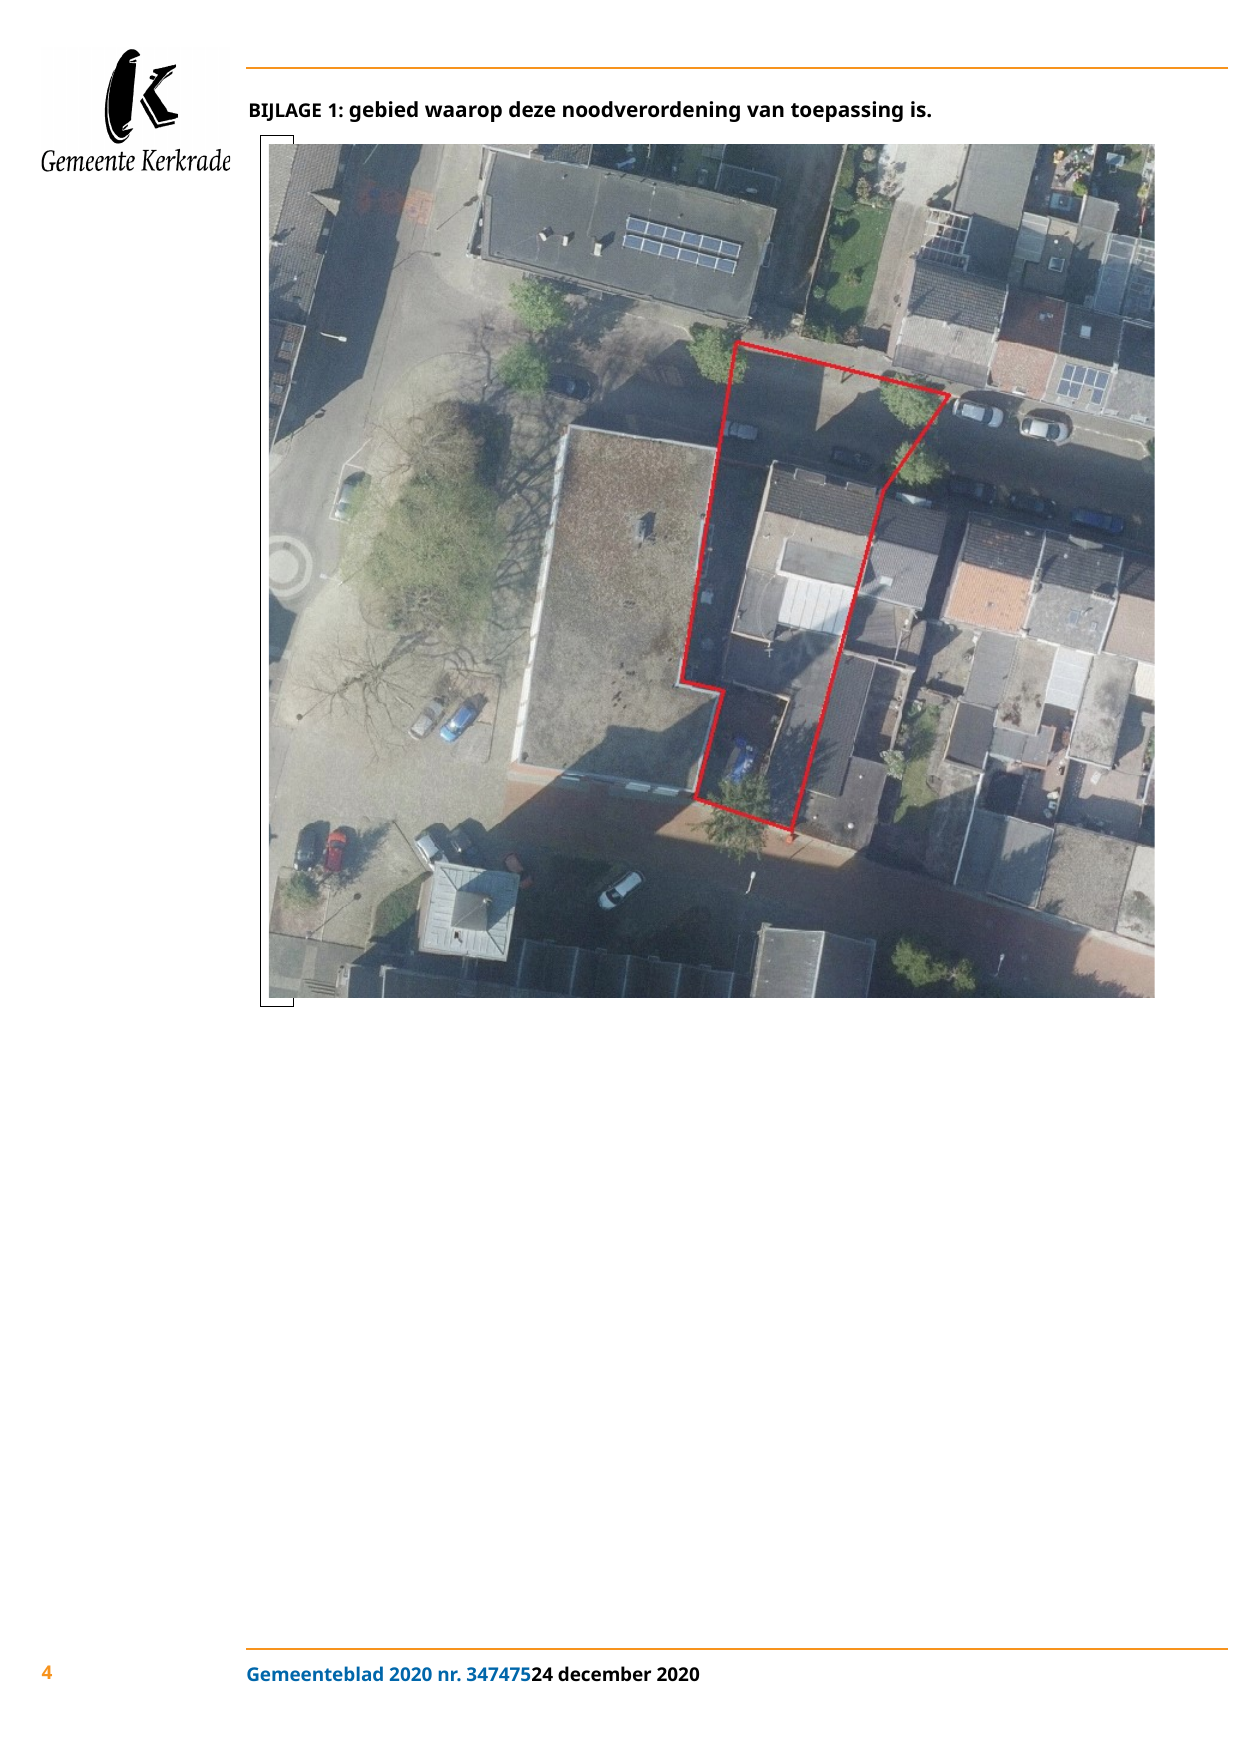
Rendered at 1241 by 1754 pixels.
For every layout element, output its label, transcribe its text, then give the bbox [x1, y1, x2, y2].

picture [268, 144, 1155, 998]
picture [41, 47, 231, 172]
text BIJLAGE 1: gebied waarop deze noodverordening van toepassing is. [248, 95, 1152, 123]
